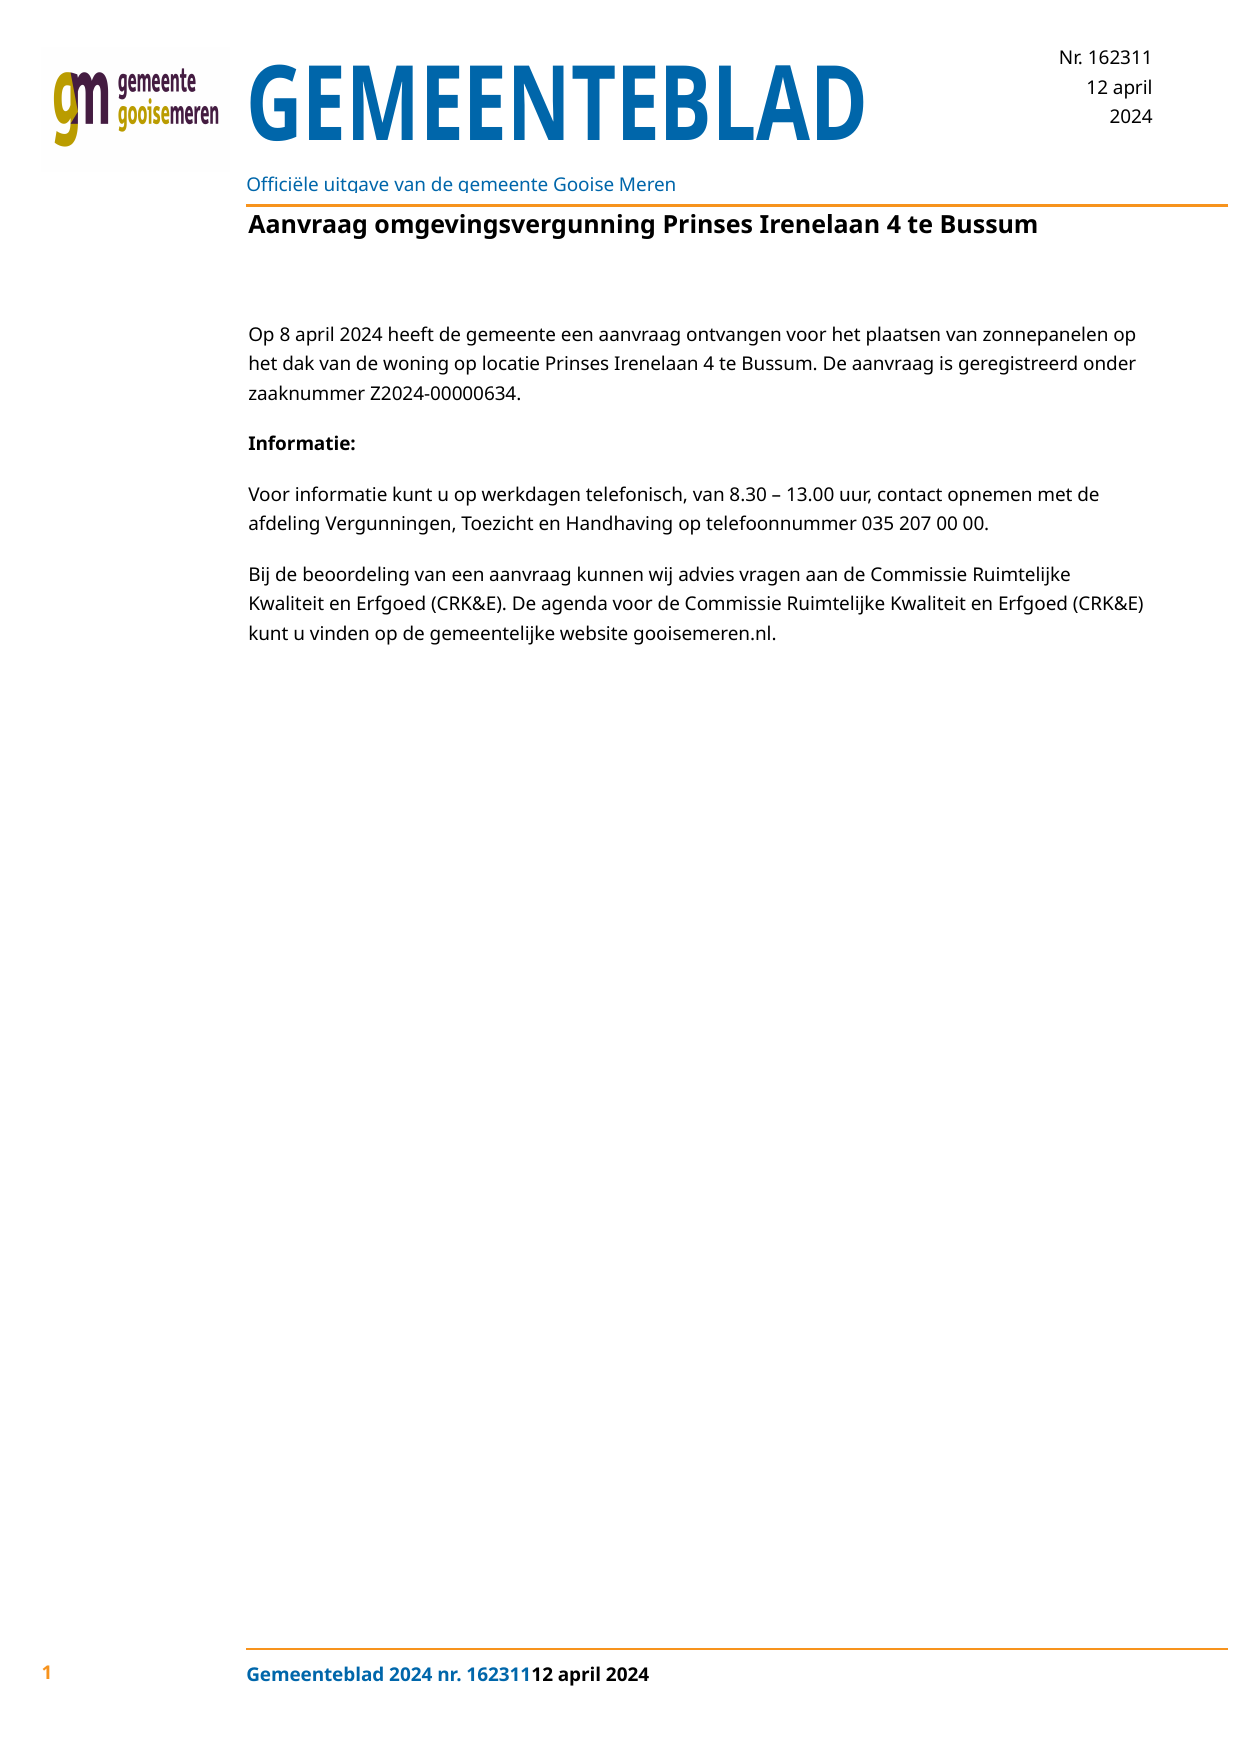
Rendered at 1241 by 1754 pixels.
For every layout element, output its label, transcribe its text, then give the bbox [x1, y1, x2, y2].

text Voor informatie kunt u op werkdagen telefonisch, van 8.30 – 13.00 uur, contact opnemen met de afdeling Vergunningen, Toezicht en Handhaving op telefoonnummer 035 207 00 00. [248, 481, 1152, 536]
text Informatie: [248, 430, 1152, 456]
text Bij de beoordeling van een aanvraag kunnen wij advies vragen aan de Commissie Ruimtelijke Kwaliteit en Erfgoed (CRK&E). De agenda voor de Commissie Ruimtelijke Kwaliteit en Erfgoed (CRK&E) kunt u vinden op de gemeentelijke website gooisemeren.nl. [248, 561, 1152, 646]
text Aanvraag omgevingsvergunning Prinses Irenelaan 4 te Bussum [248, 207, 1152, 241]
text Op 8 april 2024 heeft de gemeente een aanvraag ontvangen voor het plaatsen van zonnepanelen op het dak van de woning op locatie Prinses Irenelaan 4 te Bussum. De aanvraag is geregistreerd onder zaaknummer Z2024-00000634. [248, 321, 1152, 406]
picture [41, 47, 231, 172]
